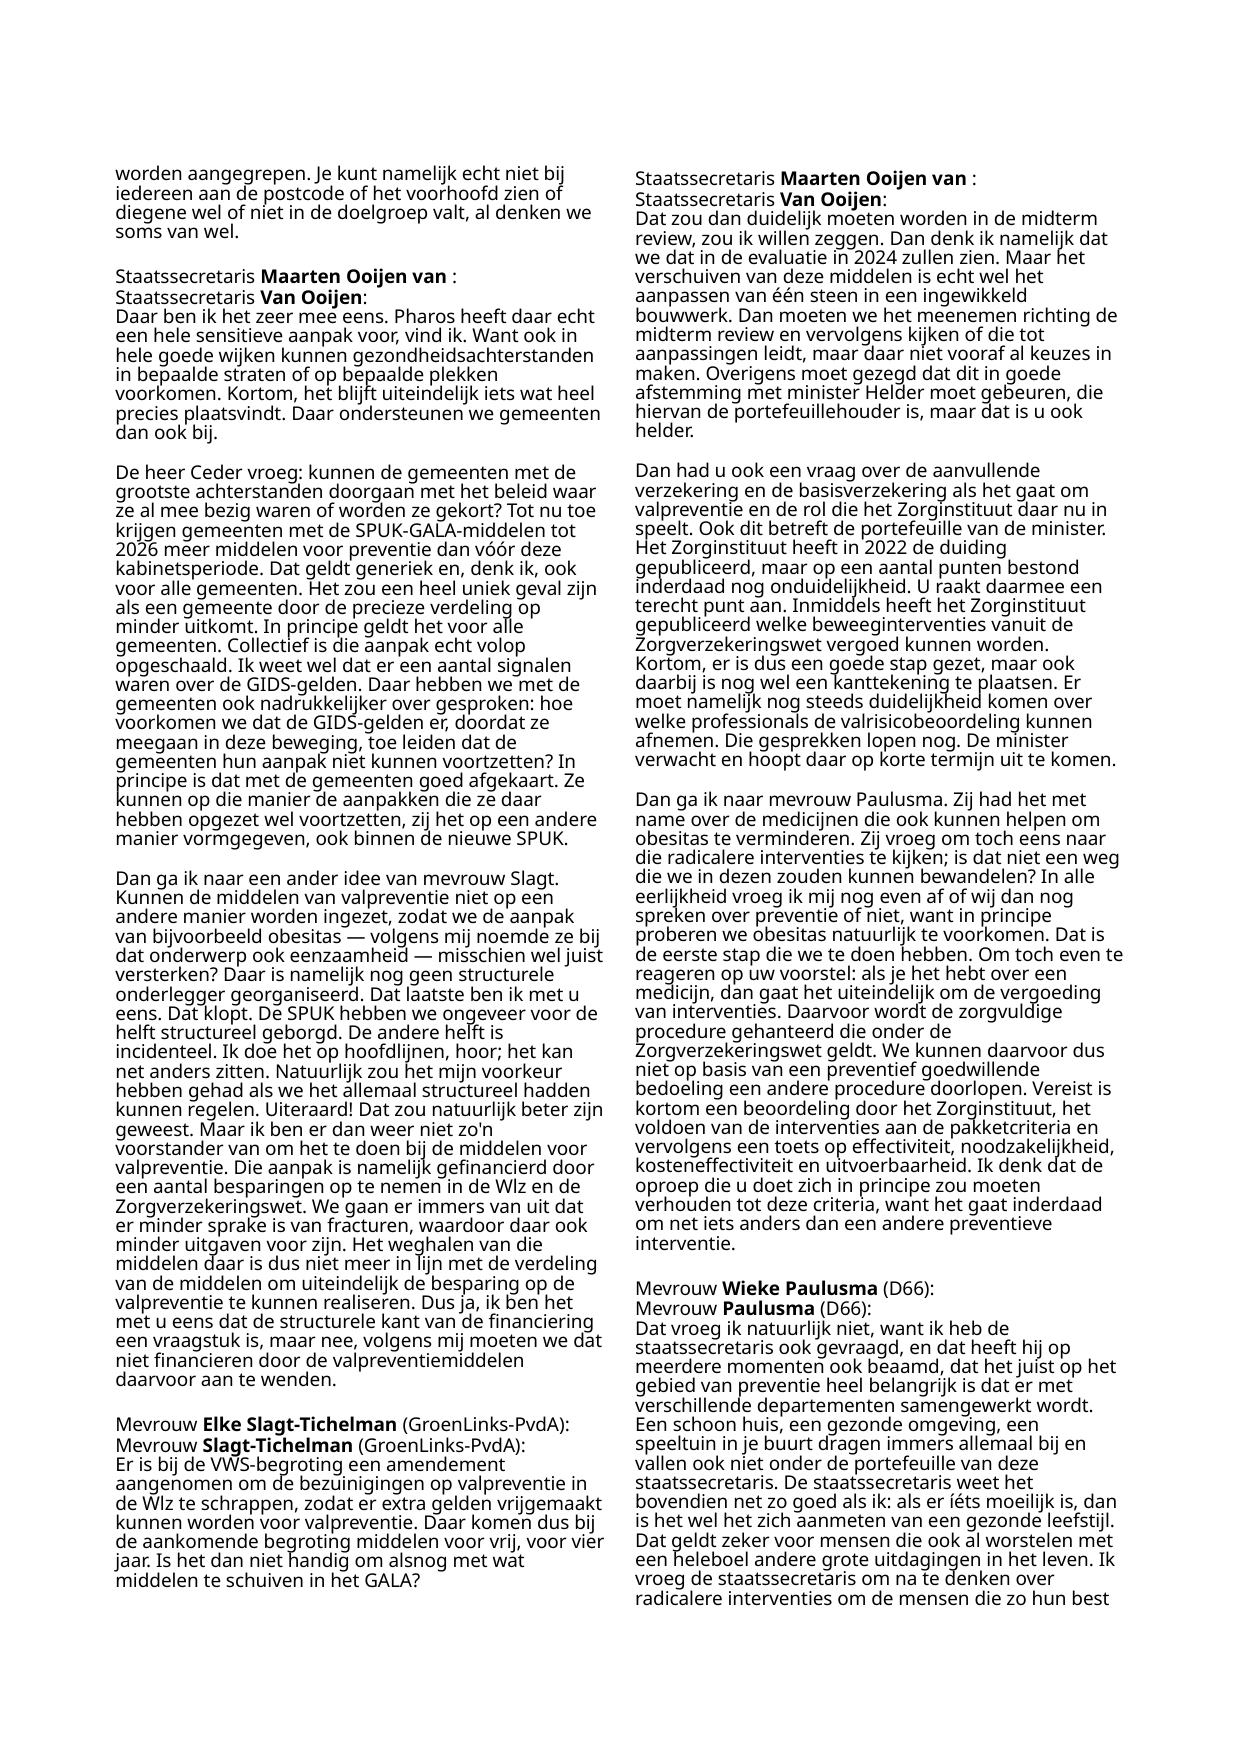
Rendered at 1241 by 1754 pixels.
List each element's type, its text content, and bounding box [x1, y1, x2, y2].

text Dan ga ik naar mevrouw Paulusma. Zij had het met name over de medicijnen die ook kunnen helpen om obesitas te verminderen. Zij vroeg om toch eens naar die radicalere interventies te kijken; is dat niet een weg die we in dezen zouden kunnen bewandelen? In alle eerlijkheid vroeg ik mij nog even af of wij dan nog spreken over preventie of niet, want in principe proberen we obesitas natuurlijk te voorkomen. Dat is de eerste stap die we te doen hebben. Om toch even te reageren op uw voorstel: als je het hebt over een medicijn, dan gaat het uiteindelijk om de vergoeding van interventies. Daarvoor wordt de zorgvuldige procedure gehanteerd die onder de Zorgverzekeringswet geldt. We kunnen daarvoor dus niet op basis van een preventief goedwillende bedoeling een andere procedure doorlopen. Vereist is kortom een beoordeling door het Zorginstituut, het voldoen van de interventies aan de pakketcriteria en vervolgens een toets op effectiviteit, noodzakelijkheid, kosteneffectiviteit en uitvoerbaarheid. Ik denk dat de oproep die u doet zich in principe zou moeten verhouden tot deze criteria, want het gaat inderdaad om net iets anders dan een andere preventieve interventie. [635, 791, 1125, 1254]
text Dat zou dan duidelijk moeten worden in de midterm review, zou ik willen zeggen. Dan denk ik namelijk dat we dat in de evaluatie in 2024 zullen zien. Maar het verschuiven van deze middelen is echt wel het aanpassen van één steen in een ingewikkeld bouwwerk. Dan moeten we het meenemen richting de midterm review en vervolgens kijken of die tot aanpassingen leidt, maar daar niet vooraf al keuzes in maken. Overigens moet gezegd dat dit in goede afstemming met minister Helder moet gebeuren, die hiervan de portefeuillehouder is, maar dat is u ook helder. [635, 210, 1125, 442]
text Dan had u ook een vraag over de aanvullende verzekering en de basisverzekering als het gaat om valpreventie en de rol die het Zorginstituut daar nu in speelt. Ook dit betreft de portefeuille van de minister. Het Zorginstituut heeft in 2022 de duiding gepubliceerd, maar op een aantal punten bestond inderdaad nog onduidelijkheid. U raakt daarmee een terecht punt aan. Inmiddels heeft het Zorginstituut gepubliceerd welke beweeginterventies vanuit de Zorgverzekeringswet vergoed kunnen worden. Kortom, er is dus een goede stap gezet, maar ook daarbij is nog wel een kanttekening te plaatsen. Er moet namelijk nog steeds duidelijkheid komen over welke professionals de valrisicobeoordeling kunnen afnemen. Die gesprekken lopen nog. De minister verwacht en hoopt daar op korte termijn uit te komen. [635, 462, 1125, 771]
text Mevrouw Slagt-Tichelman (GroenLinks-PvdA): [115, 1437, 605, 1456]
text Dan ga ik naar een ander idee van mevrouw Slagt. Kunnen de middelen van valpreventie niet op een andere manier worden ingezet, zodat we de aanpak van bijvoorbeeld obesitas — volgens mij noemde ze bij dat onderwerp ook eenzaamheid — misschien wel juist versterken? Daar is namelijk nog geen structurele onderlegger georganiseerd. Dat laatste ben ik met u eens. Dat klopt. De SPUK hebben we ongeveer voor de helft structureel geborgd. De andere helft is incidenteel. Ik doe het op hoofdlijnen, hoor; het kan net anders zitten. Natuurlijk zou het mijn voorkeur hebben gehad als we het allemaal structureel hadden kunnen regelen. Uiteraard! Dat zou natuurlijk beter zijn geweest. Maar ik ben er dan weer niet zo'n voorstander van om het te doen bij de middelen voor valpreventie. Die aanpak is namelijk gefinancierd door een aantal besparingen op te nemen in de Wlz en de Zorgverzekeringswet. We gaan er immers van uit dat er minder sprake is van fracturen, waardoor daar ook minder uitgaven voor zijn. Het weghalen van die middelen daar is dus niet meer in lijn met de verdeling van de middelen om uiteindelijk de besparing op de valpreventie te kunnen realiseren. Dus ja, ik ben het met u eens dat de structurele kant van de financiering een vraagstuk is, maar nee, volgens mij moeten we dat niet financieren door de valpreventiemiddelen daarvoor aan te wenden. [115, 870, 605, 1390]
text Staatssecretaris Maarten Ooijen van : [635, 165, 1125, 191]
text Staatssecretaris Van Ooijen: [115, 289, 605, 308]
text De heer Ceder vroeg: kunnen de gemeenten met de grootste achterstanden doorgaan met het beleid waar ze al mee bezig waren of worden ze gekort? Tot nu toe krijgen gemeenten met de SPUK-GALA-middelen tot 2026 meer middelen voor preventie dan vóór deze kabinetsperiode. Dat geldt generiek en, denk ik, ook voor alle gemeenten. Het zou een heel uniek geval zijn als een gemeente door de precieze verdeling op minder uitkomt. In principe geldt het voor alle gemeenten. Collectief is die aanpak echt volop opgeschaald. Ik weet wel dat er een aantal signalen waren over de GIDS-gelden. Daar hebben we met de gemeenten ook nadrukkelijker over gesproken: hoe voorkomen we dat de GIDS-gelden er, doordat ze meegaan in deze beweging, toe leiden dat de gemeenten hun aanpak niet kunnen voortzetten? In principe is dat met de gemeenten goed afgekaart. Ze kunnen op die manier de aanpakken die ze daar hebben opgezet wel voortzetten, zij het op een andere manier vormgegeven, ook binnen de nieuwe SPUK. [115, 464, 605, 849]
text Dat vroeg ik natuurlijk niet, want ik heb de staatssecretaris ook gevraagd, en dat heeft hij op meerdere momenten ook beaamd, dat het juist op het gebied van preventie heel belangrijk is dat er met verschillende departementen samengewerkt wordt. Een schoon huis, een gezonde omgeving, een speeltuin in je buurt dragen immers allemaal bij en vallen ook niet onder de portefeuille van deze staatssecretaris. De staatssecretaris weet het bovendien net zo goed als ik: als er íéts moeilijk is, dan is het wel het zich aanmeten van een gezonde leefstijl. Dat geldt zeker voor mensen die ook al worstelen met een heleboel andere grote uitdagingen in het leven. Ik vroeg de staatssecretaris om na te denken over radicalere interventies om de mensen die zo hun best [635, 1320, 1125, 1609]
text worden aangegrepen. Je kunt namelijk echt niet bij iedereen aan de postcode of het voorhoofd zien of diegene wel of niet in de doelgroep valt, al denken we soms van wel. [115, 165, 605, 242]
text Mevrouw Paulusma (D66): [635, 1300, 1125, 1320]
text Staatssecretaris Maarten Ooijen van : [115, 263, 605, 289]
text Mevrouw Wieke Paulusma (D66): [635, 1275, 1125, 1300]
text Er is bij de VWS-begroting een amendement aangenomen om de bezuinigingen op valpreventie in de Wlz te schrappen, zodat er extra gelden vrijgemaakt kunnen worden voor valpreventie. Daar komen dus bij de aankomende begroting middelen voor vrij, voor vier jaar. Is het dan niet handig om alsnog met wat middelen te schuiven in het GALA? [115, 1456, 605, 1591]
text Staatssecretaris Van Ooijen: [635, 191, 1125, 210]
text Daar ben ik het zeer mee eens. Pharos heeft daar echt een hele sensitieve aanpak voor, vind ik. Want ook in hele goede wijken kunnen gezondheidsachterstanden in bepaalde straten of op bepaalde plekken voorkomen. Kortom, het blijft uiteindelijk iets wat heel precies plaatsvindt. Daar ondersteunen we gemeenten dan ook bij. [115, 308, 605, 443]
text Mevrouw Elke Slagt-Tichelman (GroenLinks-PvdA): [115, 1411, 605, 1437]
